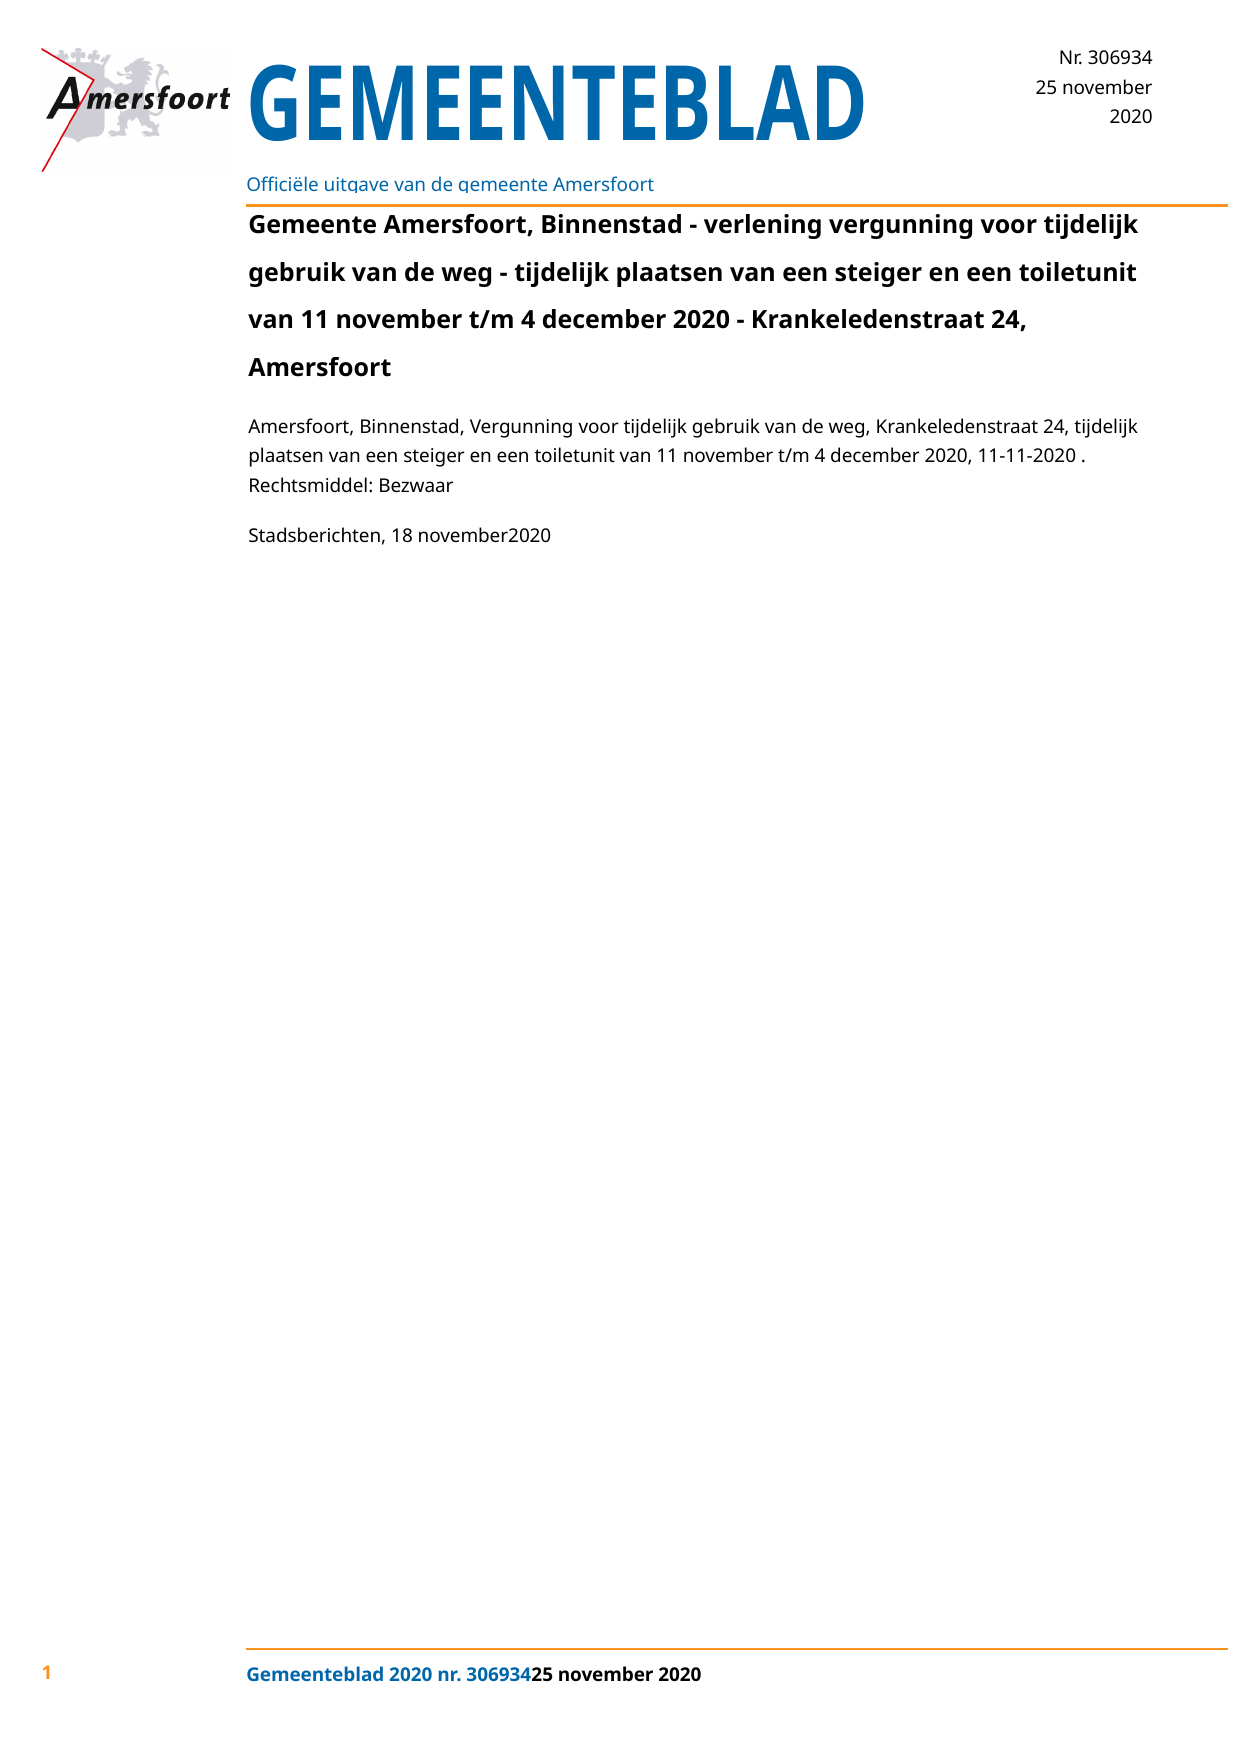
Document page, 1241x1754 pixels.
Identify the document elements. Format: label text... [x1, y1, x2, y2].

text Stadsberichten, 18 november2020 [248, 523, 1152, 548]
text Amersfoort, Binnenstad, Vergunning voor tijdelijk gebruik van de weg, Krankeledenstraat 24, tijdelijk plaatsen van een steiger en een toiletunit van 11 november t/m 4 december 2020, 11-11-2020 . Rechtsmiddel: Bezwaar [248, 413, 1152, 498]
picture [41, 47, 231, 172]
text Gemeente Amersfoort, Binnenstad - verlening vergunning voor tijdelijk gebruik van de weg - tijdelijk plaatsen van een steiger en een toiletunit van 11 november t/m 4 december 2020 - Krankeledenstraat 24, Amersfoort [248, 207, 1152, 384]
